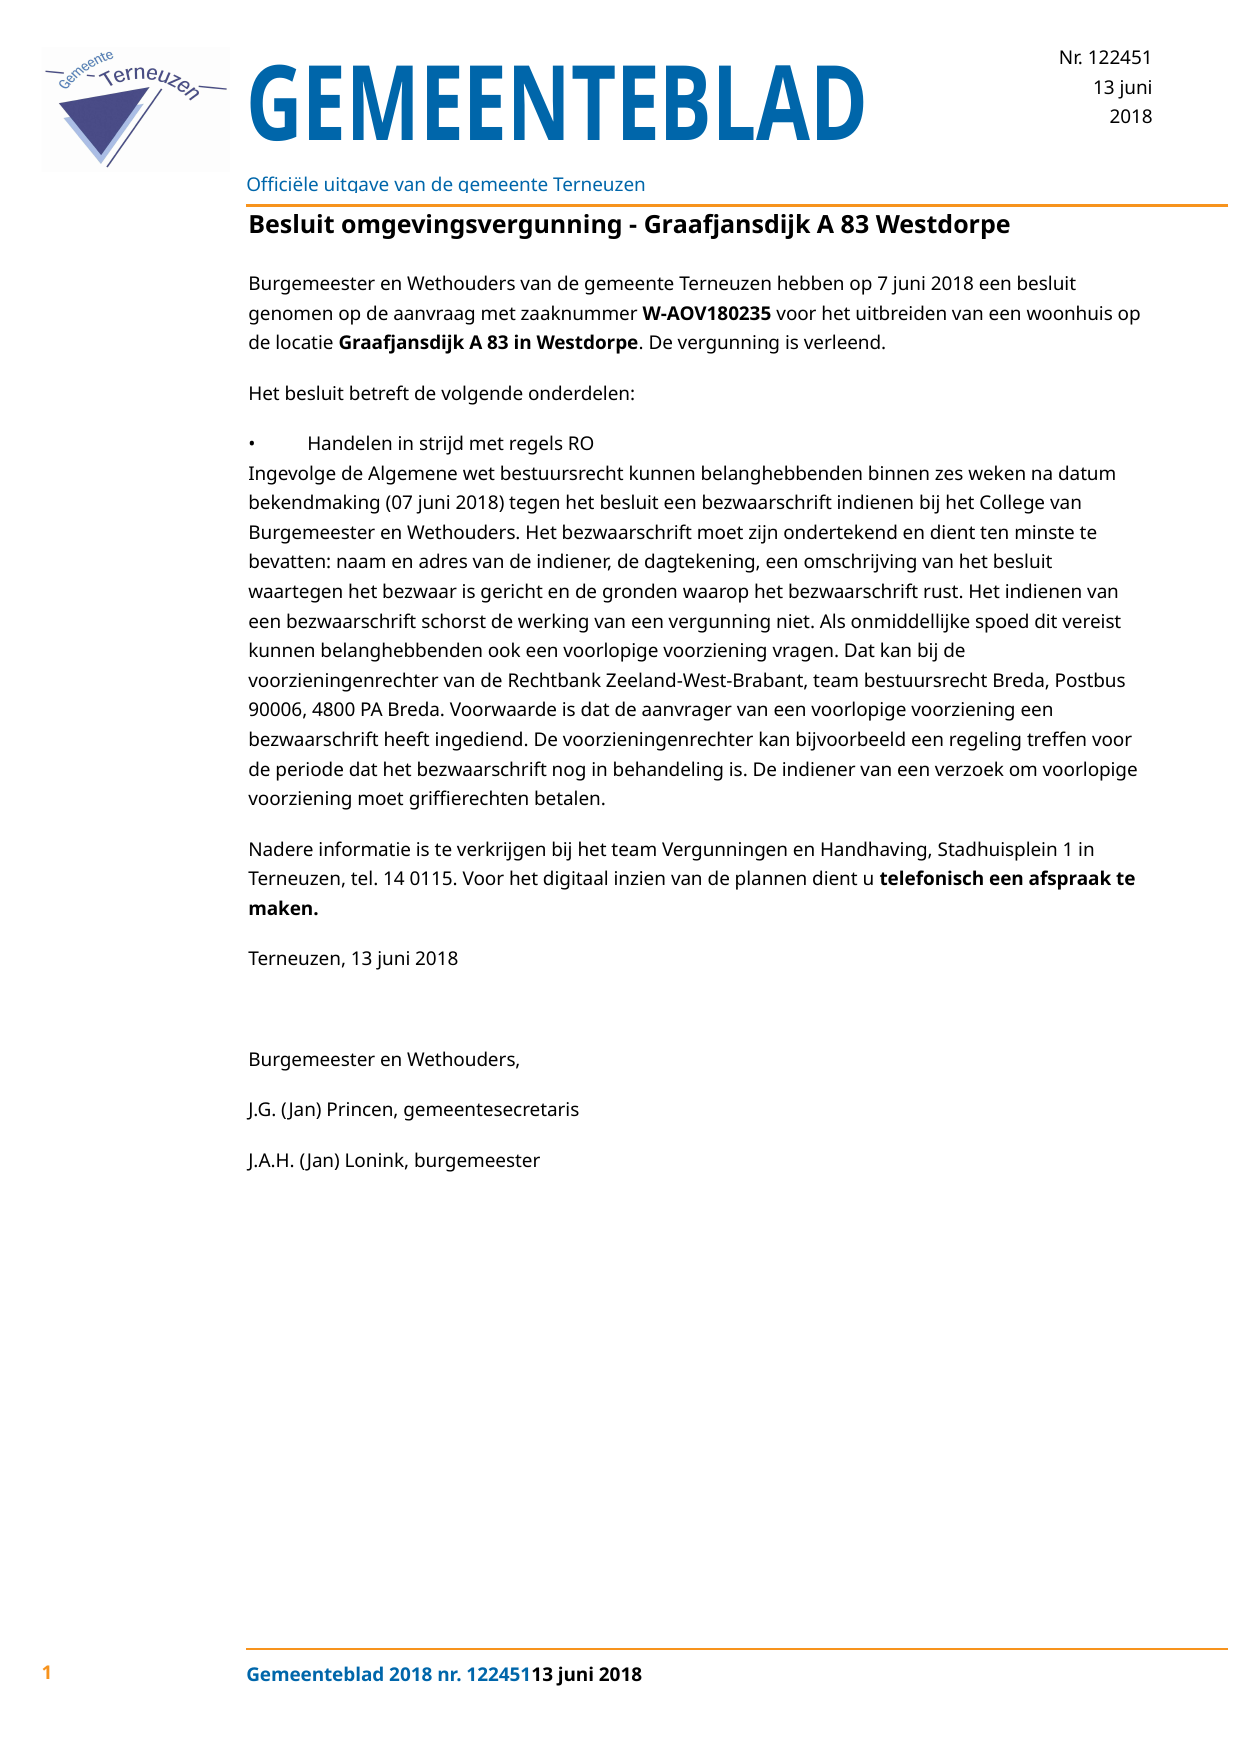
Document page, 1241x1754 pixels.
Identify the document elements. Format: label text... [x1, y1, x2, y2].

text Nadere informatie is te verkrijgen bij het team Vergunningen en Handhaving, Stadhuisplein 1 in Terneuzen, tel. 14 0115. Voor het digitaal inzien van de plannen dient u telefonisch een afspraak te maken. [248, 836, 1152, 921]
text Ingevolge de Algemene wet bestuursrecht kunnen belanghebbenden binnen zes weken na datum bekendmaking (07 juni 2018) tegen het besluit een bezwaarschrift indienen bij het College van Burgemeester en Wethouders. Het bezwaarschrift moet zijn ondertekend en dient ten minste te bevatten: naam en adres van de indiener, de dagtekening, een omschrijving van het besluit waartegen het bezwaar is gericht en de gronden waarop het bezwaarschrift rust. Het indienen van een bezwaarschrift schorst de werking van een vergunning niet. Als onmiddellijke spoed dit vereist kunnen belanghebbenden ook een voorlopige voorziening vragen. Dat kan bij de voorzieningenrechter van de Rechtbank Zeeland-West-Brabant, team bestuursrecht Breda, Postbus 90006, 4800 PA Breda. Voorwaarde is dat de aanvrager van een voorlopige voorziening een bezwaarschrift heeft ingediend. De voorzieningenrechter kan bijvoorbeeld een regeling treffen voor de periode dat het bezwaarschrift nog in behandeling is. De indiener van een verzoek om voorlopige voorziening moet griffierechten betalen. [248, 460, 1152, 811]
text Terneuzen, 13 juni 2018 [248, 945, 1152, 971]
list Handelen in strijd met regels RO [248, 430, 1152, 456]
picture [41, 47, 231, 172]
text J.G. (Jan) Princen, gemeentesecretaris [248, 1097, 1152, 1122]
text Burgemeester en Wethouders van de gemeente Terneuzen hebben op 7 juni 2018 een besluit genomen op de aanvraag met zaaknummer W-AOV180235 voor het uitbreiden van een woonhuis op de locatie Graafjansdijk A 83 in Westdorpe. De vergunning is verleend. [248, 270, 1152, 355]
text Burgemeester en Wethouders, [248, 1046, 1152, 1072]
text Besluit omgevingsvergunning - Graafjansdijk A 83 Westdorpe [248, 207, 1152, 241]
text J.A.H. (Jan) Lonink, burgemeester [248, 1147, 1152, 1173]
text Het besluit betreft de volgende onderdelen: [248, 380, 1152, 406]
